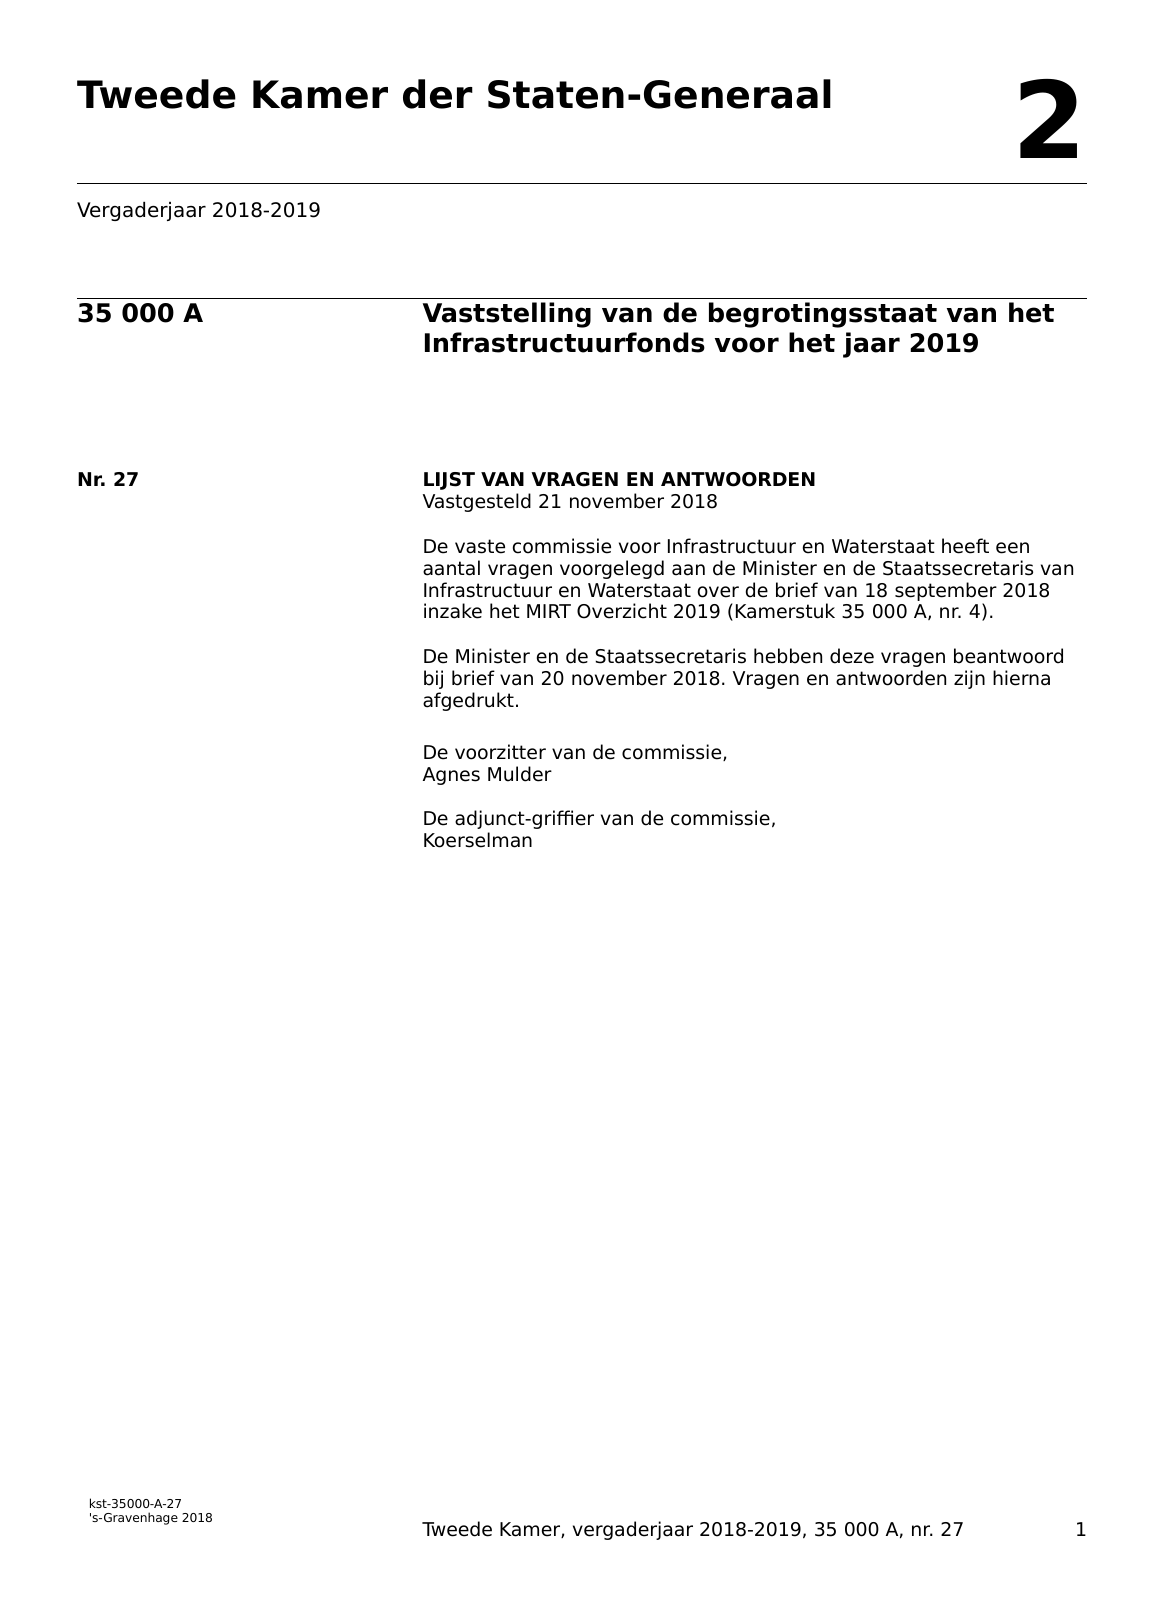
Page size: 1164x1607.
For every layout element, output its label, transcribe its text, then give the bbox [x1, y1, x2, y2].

text 's-Gravenhage 2018 [88, 1511, 323, 1525]
text Vastgesteld 21 november 2018 [422, 491, 1087, 513]
table_header 2 [886, 59, 1087, 183]
text De adjunct-griffier van de commissie, Koerselman [422, 808, 1087, 852]
text De voorzitter van de commissie, Agnes Mulder [422, 742, 1087, 786]
subtitle Nr. 27 LIJST VAN VRAGEN EN ANTWOORDEN [77, 469, 1087, 491]
text kst-35000-A-27 [88, 1497, 323, 1511]
text De vaste commissie voor Infrastructuur en Waterstaat heeft een aantal vragen voorgelegd aan de Minister en de Staatssecretaris van Infrastructuur en Waterstaat over de brief van 18 september 2018 inzake het MIRT Overzicht 2019 (Kamerstuk 35 000 A, nr. 4). [422, 536, 1087, 623]
text De Minister en de Staatssecretaris hebben deze vragen beantwoord bij brief van 20 november 2018. Vragen en antwoorden zijn hierna afgedrukt. [422, 646, 1087, 712]
table_header Tweede Kamer der Staten-Generaal [77, 59, 886, 183]
table_cell Vergaderjaar 2018-2019 [77, 184, 1087, 298]
subtitle 35 000 A Vaststelling van de begrotingsstaat van het Infrastructuurfonds voor het jaar 2019 [77, 299, 1087, 358]
